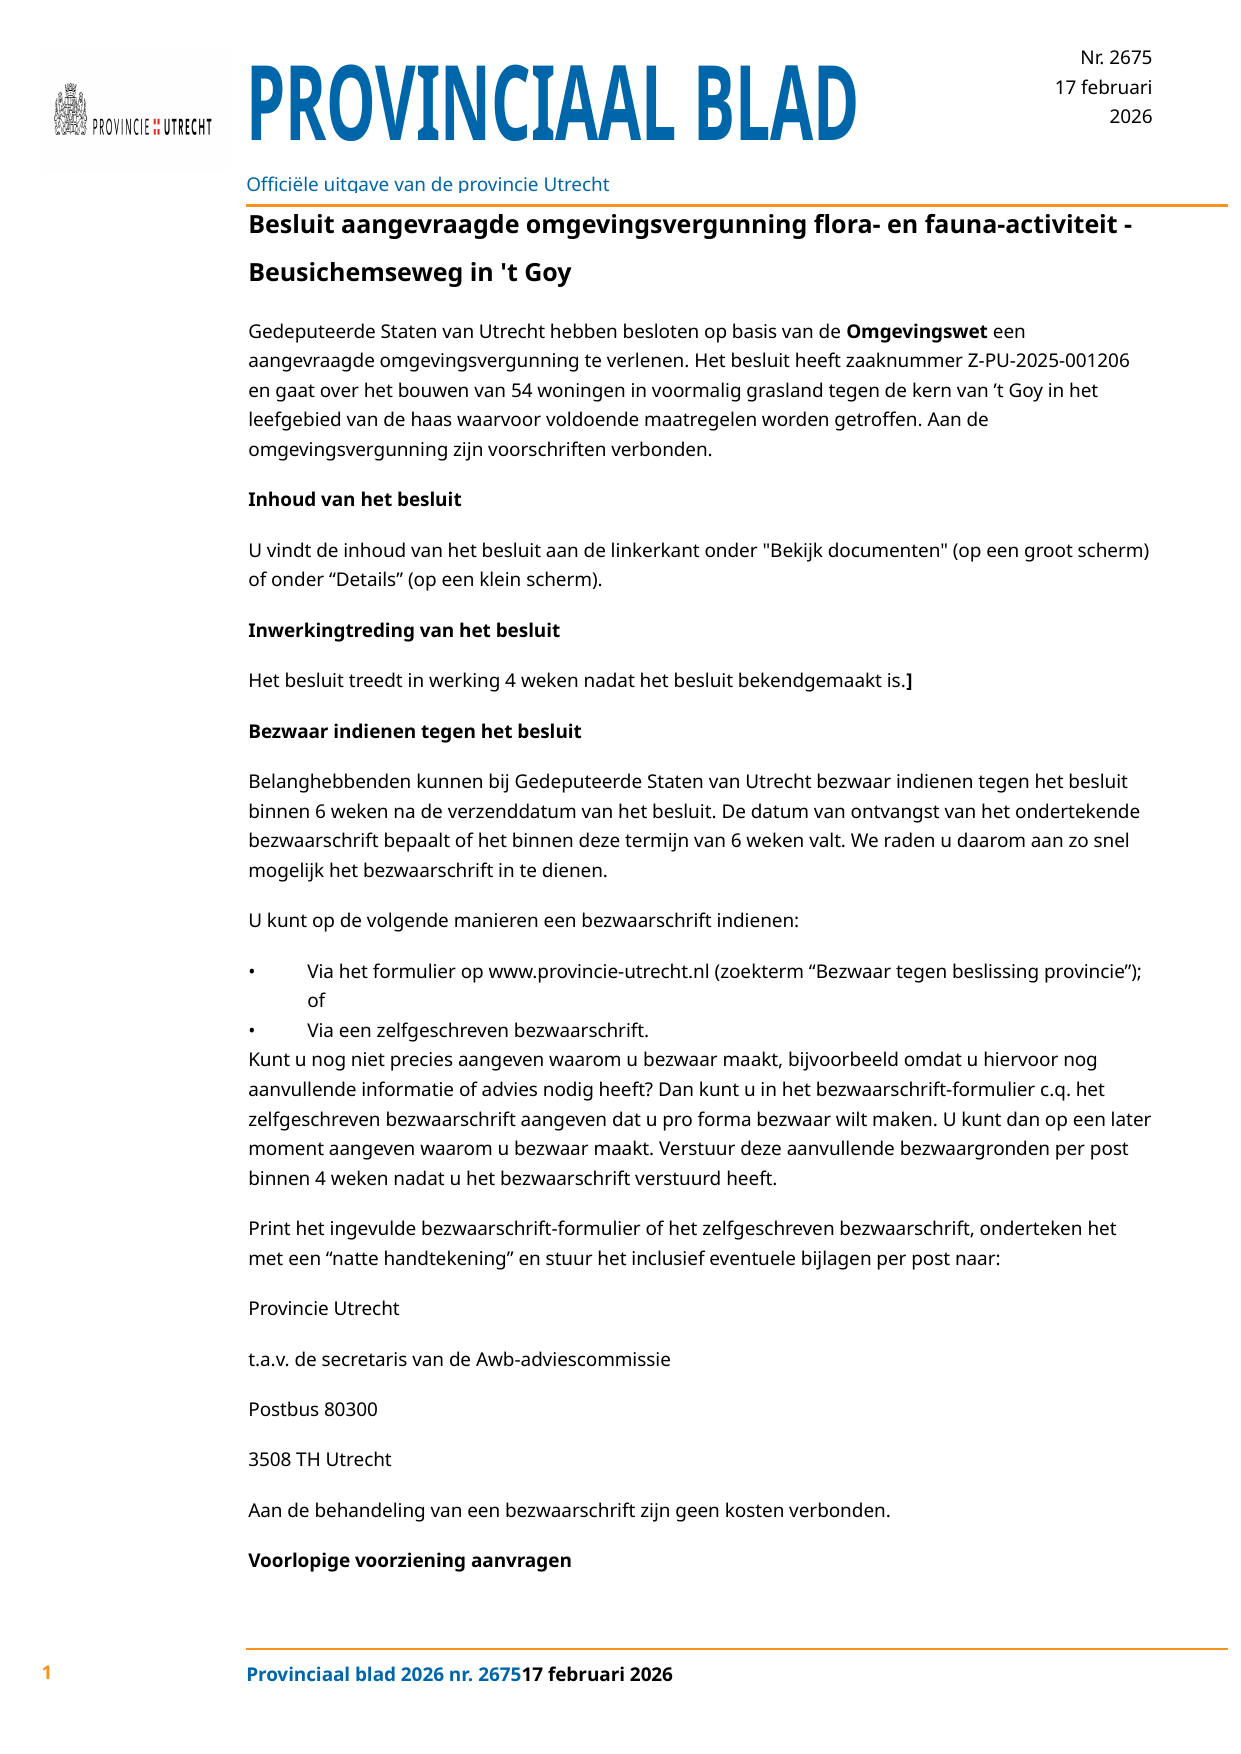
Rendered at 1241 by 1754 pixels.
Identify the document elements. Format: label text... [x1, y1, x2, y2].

text U kunt op de volgende manieren een bezwaarschrift indienen: [248, 907, 1152, 933]
list Via een zelfgeschreven bezwaarschrift. [248, 1017, 1152, 1043]
text Provincie Utrecht [248, 1295, 1152, 1321]
text Gedeputeerde Staten van Utrecht hebben besloten op basis van de Omgevingswet een aangevraagde omgevingsvergunning te verlenen. Het besluit heeft zaaknummer Z-PU-2025-001206 en gaat over het bouwen van 54 woningen in voormalig grasland tegen de kern van ’t Goy in het leefgebied van de haas waarvoor voldoende maatregelen worden getroffen. Aan de omgevingsvergunning zijn voorschriften verbonden. [248, 318, 1152, 462]
text Kunt u nog niet precies aangeven waarom u bezwaar maakt, bijvoorbeeld omdat u hiervoor nog aanvullende informatie of advies nodig heeft? Dan kunt u in het bezwaarschrift-formulier c.q. het zelfgeschreven bezwaarschrift aangeven dat u pro forma bezwaar wilt maken. U kunt dan op een later moment aangeven waarom u bezwaar maakt. Verstuur deze aanvullende bezwaargronden per post binnen 4 weken nadat u het bezwaarschrift verstuurd heeft. [248, 1047, 1152, 1191]
text U vindt de inhoud van het besluit aan de linkerkant onder "Bekijk documenten" (op een groot scherm) of onder “Details” (op een klein scherm). [248, 537, 1152, 592]
text Inhoud van het besluit [248, 487, 1152, 512]
text Voorlopige voorziening aanvragen [248, 1547, 1152, 1573]
text t.a.v. de secretaris van de Awb-adviescommissie [248, 1346, 1152, 1372]
text Postbus 80300 [248, 1396, 1152, 1422]
text Het besluit treedt in werking 4 weken nadat het besluit bekendgemaakt is.] [248, 667, 1152, 693]
text 3508 TH Utrecht [248, 1447, 1152, 1472]
picture [41, 47, 231, 172]
list Via het formulier op www.provincie-utrecht.nl (zoekterm “Bezwaar tegen beslissing provincie”); of [248, 958, 1152, 1013]
text Aan de behandeling van een bezwaarschrift zijn geen kosten verbonden. [248, 1497, 1152, 1523]
text Print het ingevulde bezwaarschrift-formulier of het zelfgeschreven bezwaarschrift, onderteken het met een “natte handtekening” en stuur het inclusief eventuele bijlagen per post naar: [248, 1215, 1152, 1271]
text Bezwaar indienen tegen het besluit [248, 718, 1152, 744]
text Besluit aangevraagde omgevingsvergunning flora- en fauna-activiteit - Beusichemseweg in 't Goy [248, 207, 1152, 288]
text Belanghebbenden kunnen bij Gedeputeerde Staten van Utrecht bezwaar indienen tegen het besluit binnen 6 weken na de verzenddatum van het besluit. De datum van ontvangst van het ondertekende bezwaarschrift bepaalt of het binnen deze termijn van 6 weken valt. We raden u daarom aan zo snel mogelijk het bezwaarschrift in te dienen. [248, 768, 1152, 883]
text Inwerkingtreding van het besluit [248, 617, 1152, 643]
